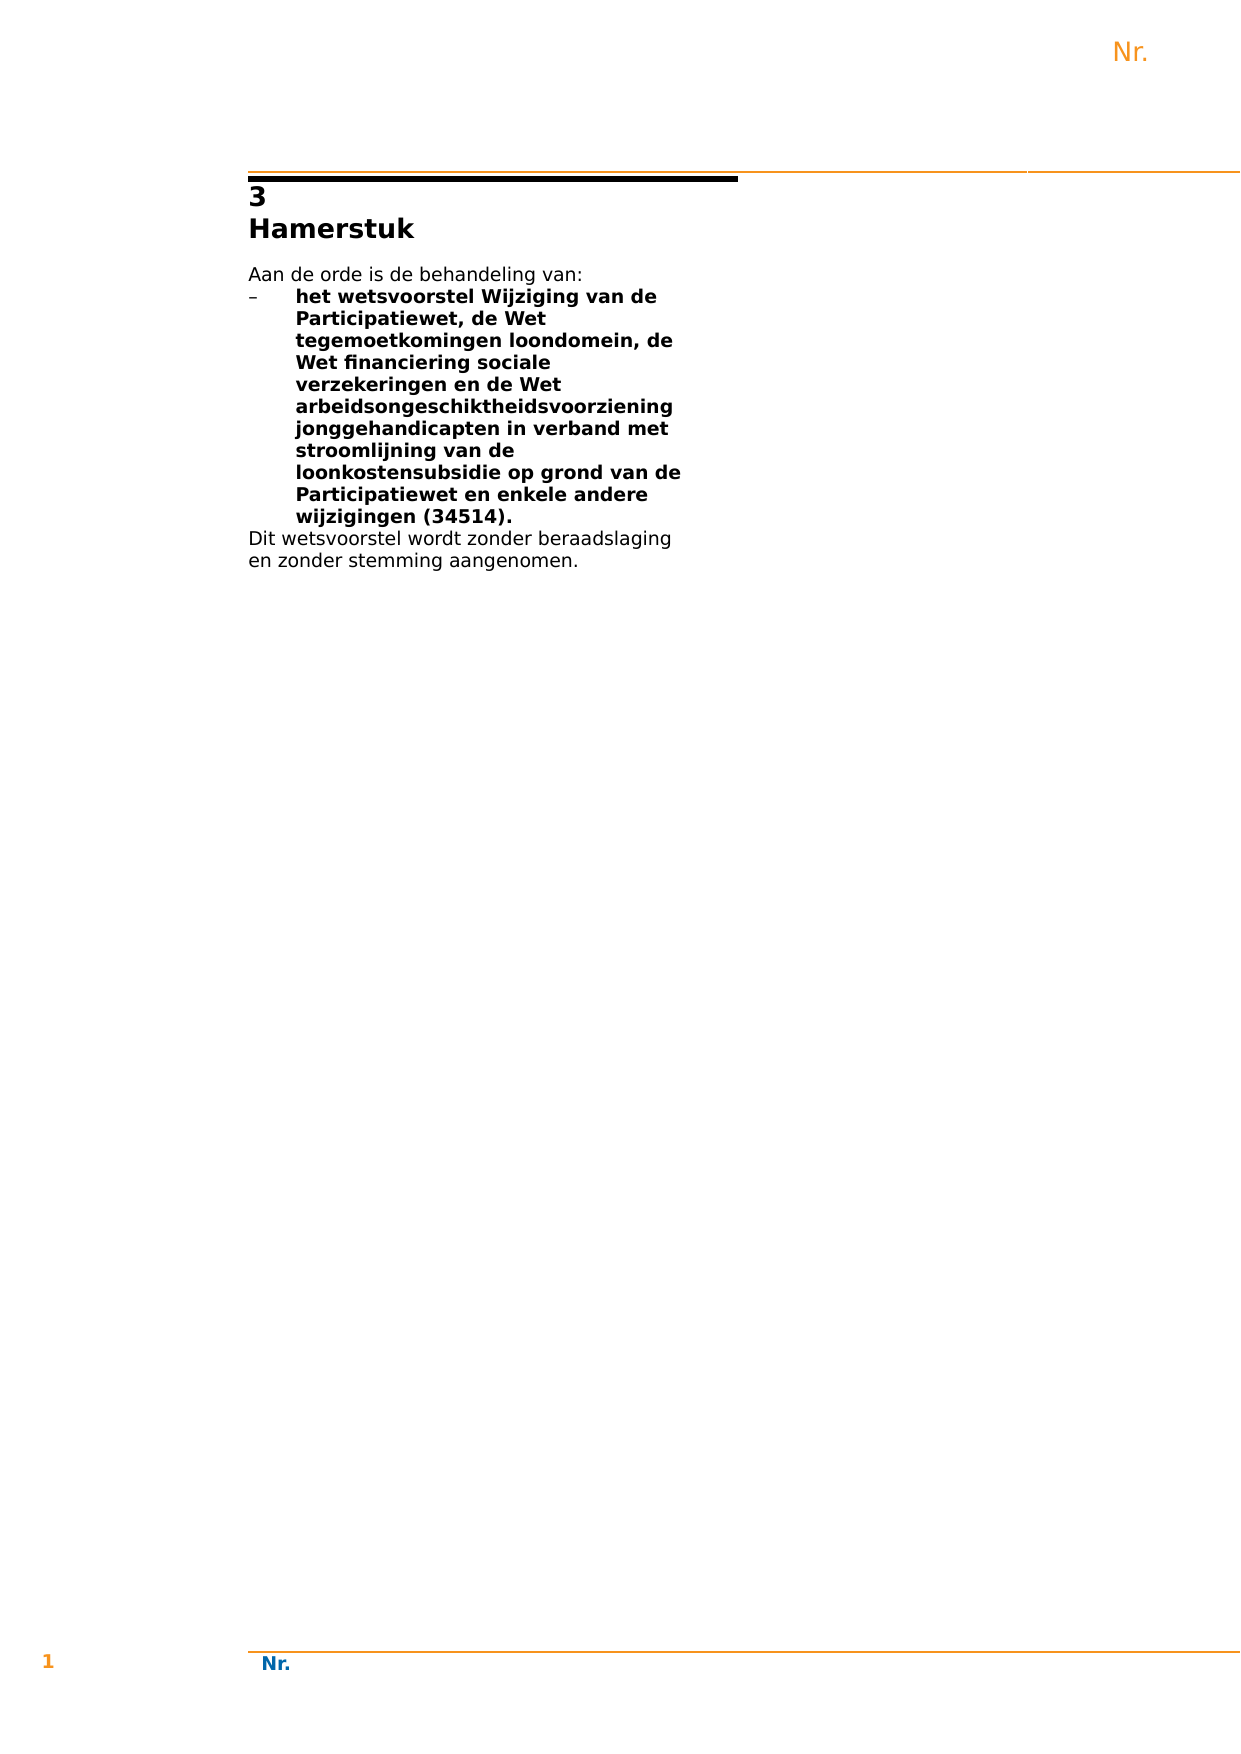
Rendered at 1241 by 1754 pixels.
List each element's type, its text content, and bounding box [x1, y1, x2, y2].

title 3 Hamerstuk [248, 182, 691, 244]
text Dit wetsvoorstel wordt zonder beraadslaging en zonder stemming aangenomen. [248, 528, 691, 572]
list het wetsvoorstel Wijziging van de Participatiewet, de Wet tegemoetkomingen loondomein, de Wet financiering sociale verzekeringen en de Wet arbeidsongeschiktheidsvoorziening jonggehandicapten in verband met stroomlijning van de loonkostensubsidie op grond van de Participatiewet en enkele andere wijzigingen (34514). [248, 286, 691, 528]
text Aan de orde is de behandeling van: [248, 264, 691, 286]
